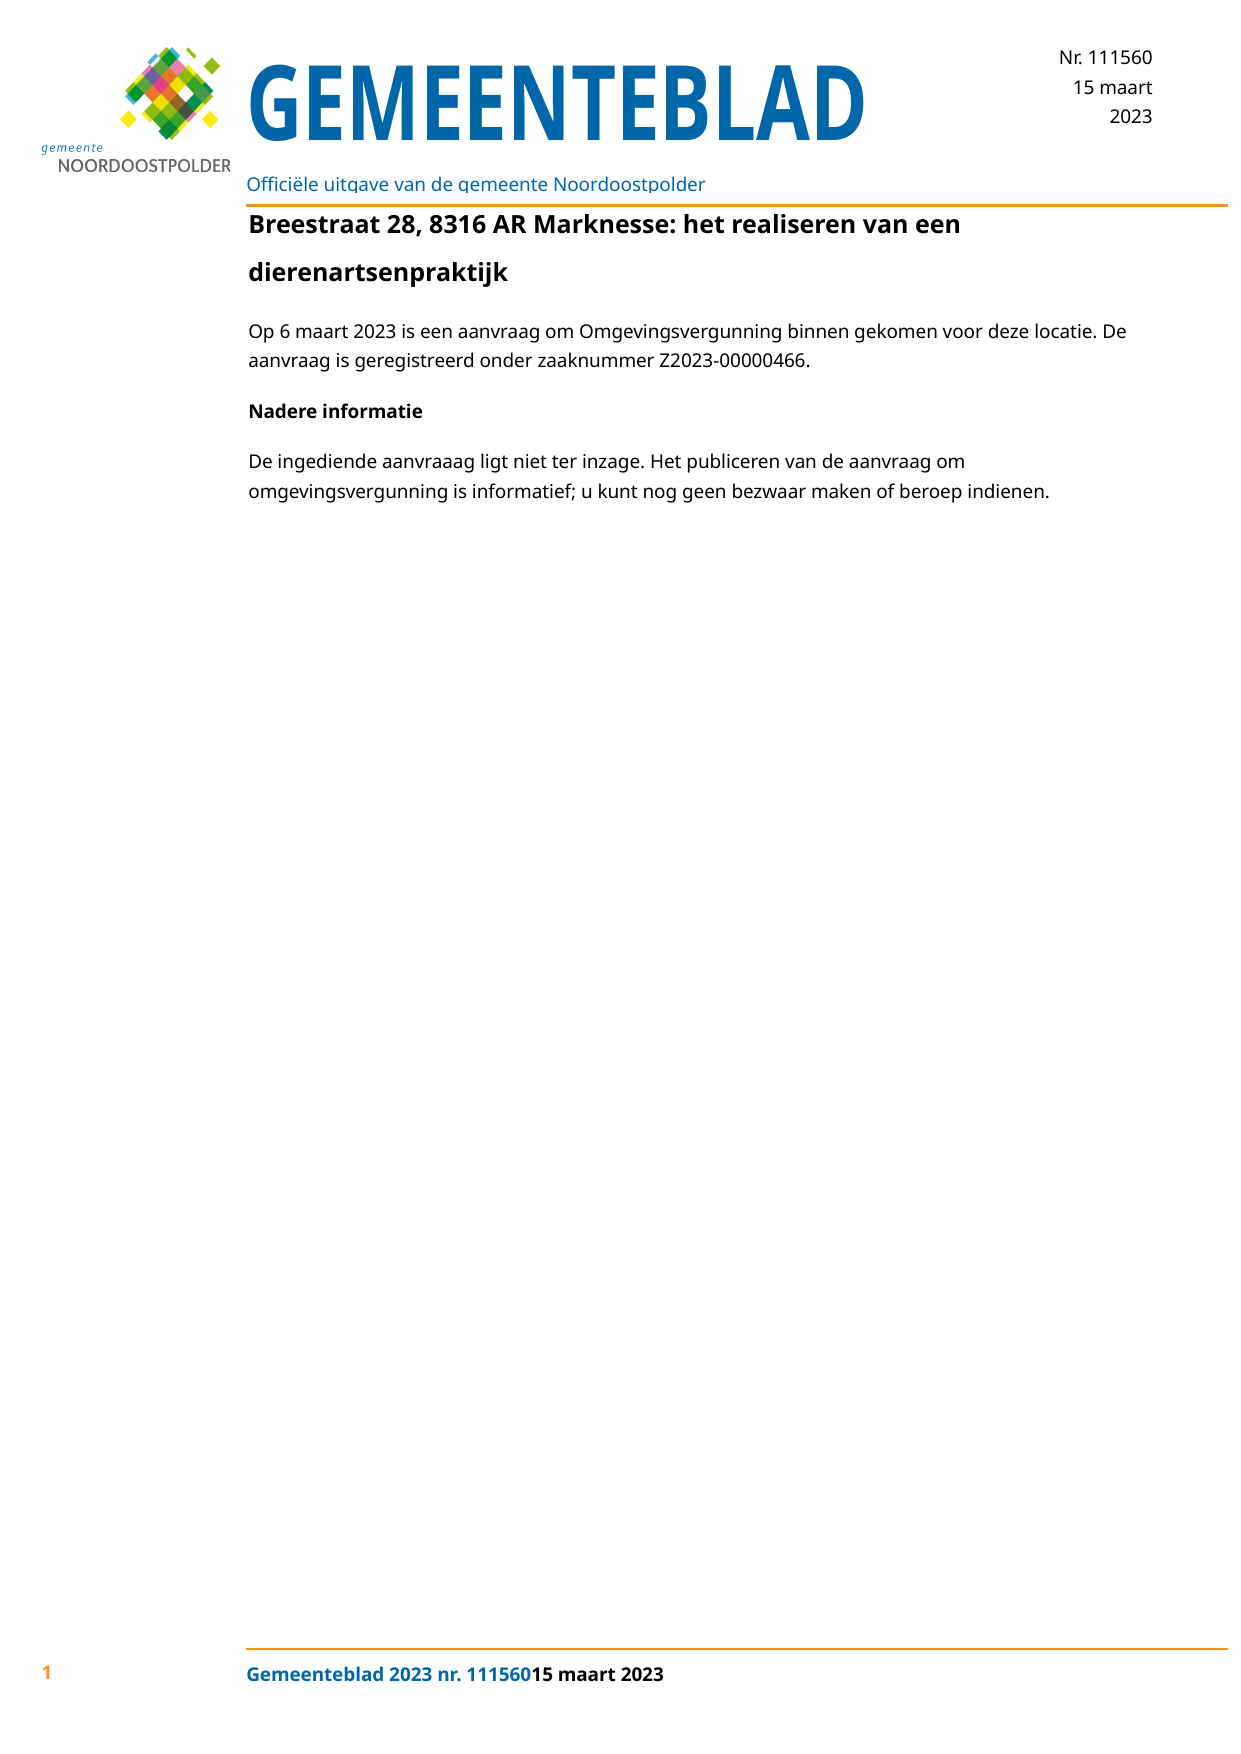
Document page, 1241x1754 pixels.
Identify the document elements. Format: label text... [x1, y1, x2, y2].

text Breestraat 28, 8316 AR Marknesse: het realiseren van een dierenartsenpraktijk [248, 207, 1152, 288]
picture [41, 47, 231, 172]
text Nadere informatie [248, 398, 1152, 424]
text Op 6 maart 2023 is een aanvraag om Omgevingsvergunning binnen gekomen voor deze locatie. De aanvraag is geregistreerd onder zaaknummer Z2023-00000466. [248, 318, 1152, 373]
text De ingediende aanvraaag ligt niet ter inzage. Het publiceren van de aanvraag om omgevingsvergunning is informatief; u kunt nog geen bezwaar maken of beroep indienen. [248, 448, 1152, 504]
